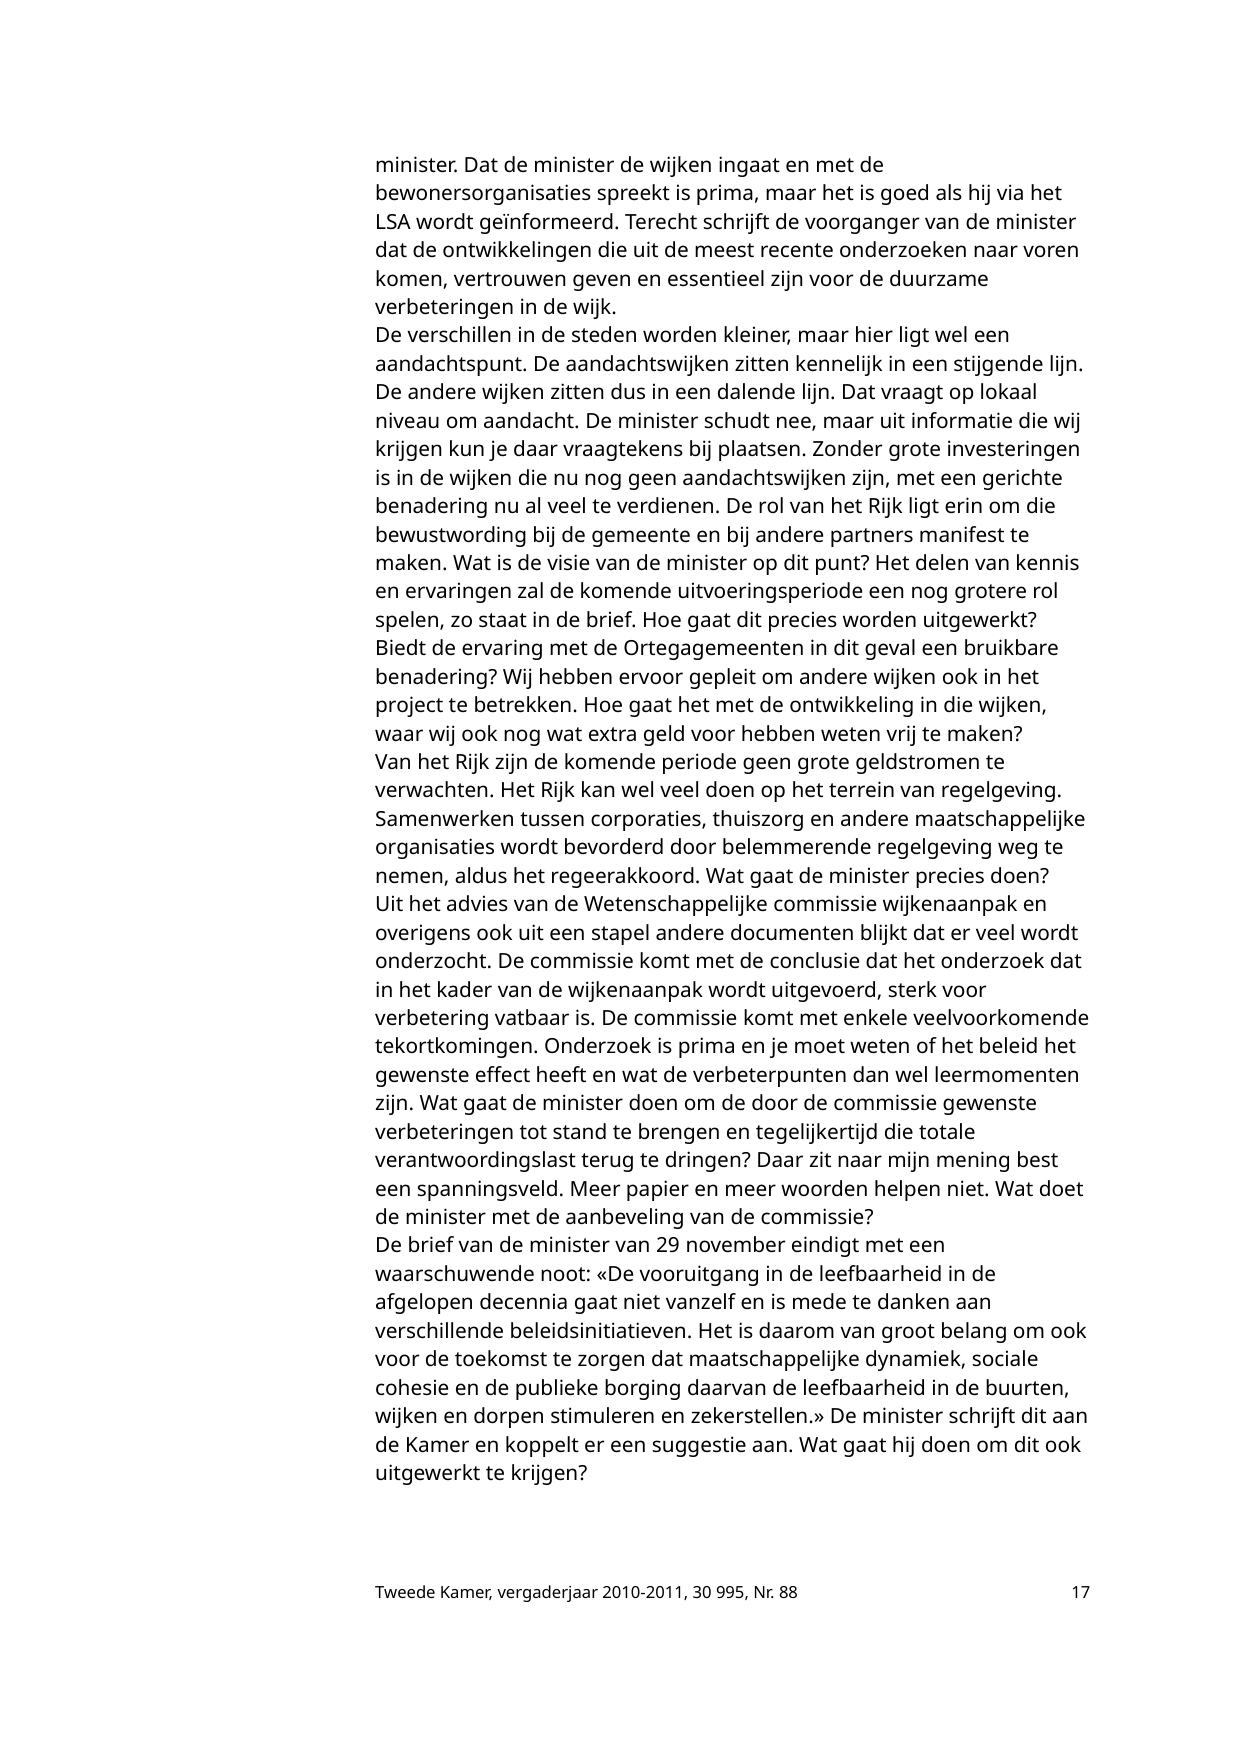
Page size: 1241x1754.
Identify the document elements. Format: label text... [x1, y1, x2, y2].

text minister. Dat de minister de wijken ingaat en met de bewonersorganisaties spreekt is prima, maar het is goed als hij via het LSA wordt geïnformeerd. Terecht schrijft de voorganger van de minister dat de ontwikkelingen die uit de meest recente onderzoeken naar voren komen, vertrouwen geven en essentieel zijn voor de duurzame verbeteringen in de wijk. [375, 150, 1090, 321]
text De verschillen in de steden worden kleiner, maar hier ligt wel een aandachtspunt. De aandachtswijken zitten kennelijk in een stijgende lijn. De andere wijken zitten dus in een dalende lijn. Dat vraagt op lokaal niveau om aandacht. De minister schudt nee, maar uit informatie die wij krijgen kun je daar vraagtekens bij plaatsen. Zonder grote investeringen is in de wijken die nu nog geen aandachtswijken zijn, met een gerichte benadering nu al veel te verdienen. De rol van het Rijk ligt erin om die bewustwording bij de gemeente en bij andere partners manifest te maken. Wat is de visie van de minister op dit punt? Het delen van kennis en ervaringen zal de komende uitvoeringsperiode een nog grotere rol spelen, zo staat in de brief. Hoe gaat dit precies worden uitgewerkt? Biedt de ervaring met de Ortegagemeenten in dit geval een bruikbare benadering? Wij hebben ervoor gepleit om andere wijken ook in het project te betrekken. Hoe gaat het met de ontwikkeling in die wijken, waar wij ook nog wat extra geld voor hebben weten vrij te maken? [375, 321, 1090, 747]
text Van het Rijk zijn de komende periode geen grote geldstromen te verwachten. Het Rijk kan wel veel doen op het terrein van regelgeving. Samenwerken tussen corporaties, thuiszorg en andere maatschappelijke organisaties wordt bevorderd door belemmerende regelgeving weg te nemen, aldus het regeerakkoord. Wat gaat de minister precies doen? [375, 747, 1090, 889]
text Uit het advies van de Wetenschappelijke commissie wijkenaanpak en overigens ook uit een stapel andere documenten blijkt dat er veel wordt onderzocht. De commissie komt met de conclusie dat het onderzoek dat in het kader van de wijkenaanpak wordt uitgevoerd, sterk voor verbetering vatbaar is. De commissie komt met enkele veelvoorkomende tekortkomingen. Onderzoek is prima en je moet weten of het beleid het gewenste effect heeft en wat de verbeterpunten dan wel leermomenten zijn. Wat gaat de minister doen om de door de commissie gewenste verbeteringen tot stand te brengen en tegelijkertijd die totale verantwoordingslast terug te dringen? Daar zit naar mijn mening best een spanningsveld. Meer papier en meer woorden helpen niet. Wat doet de minister met de aanbeveling van de commissie? [375, 889, 1090, 1231]
text De brief van de minister van 29 november eindigt met een waarschuwende noot: «De vooruitgang in de leefbaarheid in de afgelopen decennia gaat niet vanzelf en is mede te danken aan verschillende beleidsinitiatieven. Het is daarom van groot belang om ook voor de toekomst te zorgen dat maatschappelijke dynamiek, sociale cohesie en de publieke borging daarvan de leefbaarheid in de buurten, wijken en dorpen stimuleren en zekerstellen.» De minister schrijft dit aan de Kamer en koppelt er een suggestie aan. Wat gaat hij doen om dit ook uitgewerkt te krijgen? [375, 1231, 1090, 1487]
